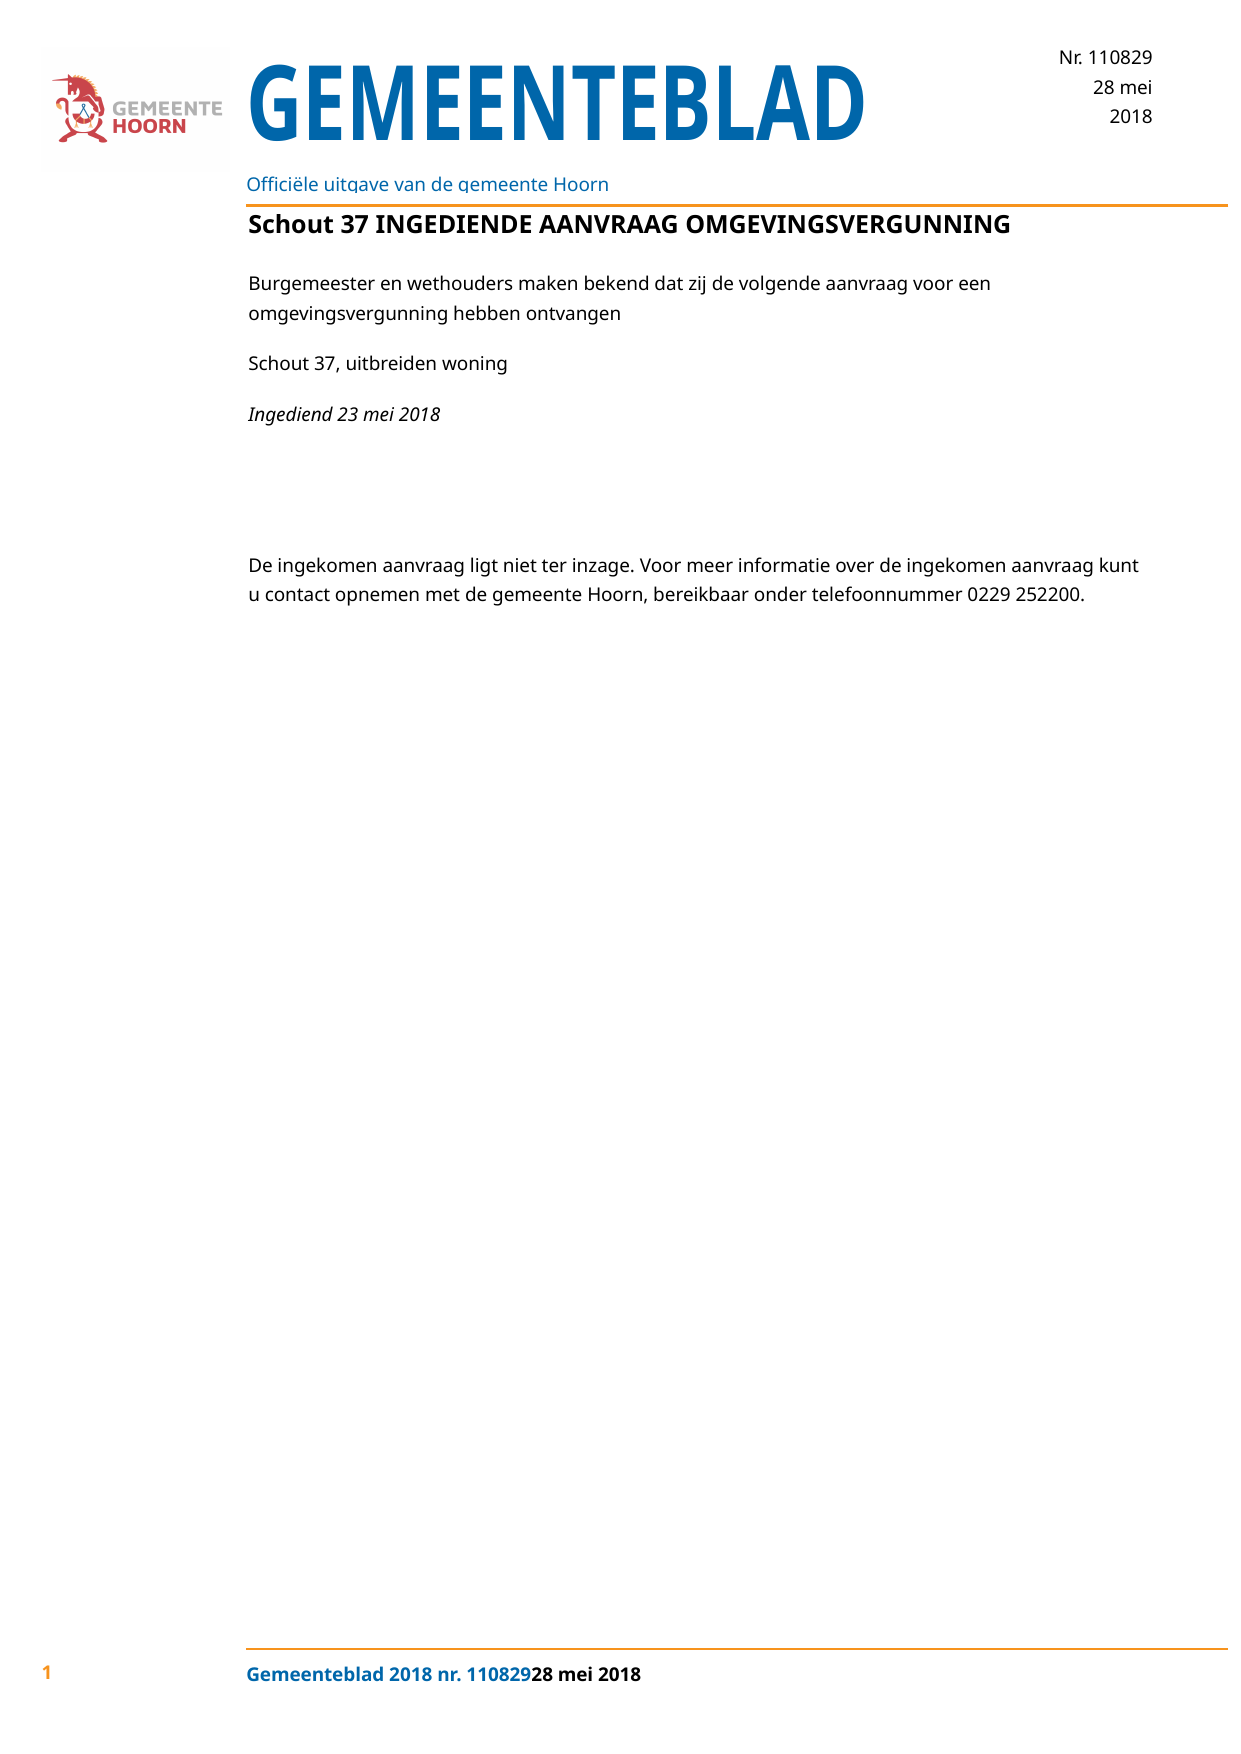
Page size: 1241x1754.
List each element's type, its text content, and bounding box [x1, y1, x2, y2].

text Burgemeester en wethouders maken bekend dat zij de volgende aanvraag voor een omgevingsvergunning hebben ontvangen [248, 270, 1152, 326]
text De ingekomen aanvraag ligt niet ter inzage. Voor meer informatie over de ingekomen aanvraag kunt u contact opnemen met de gemeente Hoorn, bereikbaar onder telefoonnummer 0229 252200. [248, 552, 1152, 607]
picture [41, 47, 231, 172]
text Schout 37 INGEDIENDE AANVRAAG OMGEVINGSVERGUNNING [248, 207, 1152, 241]
text Ingediend 23 mei 2018 [248, 401, 1152, 426]
text Schout 37, uitbreiden woning [248, 350, 1152, 376]
